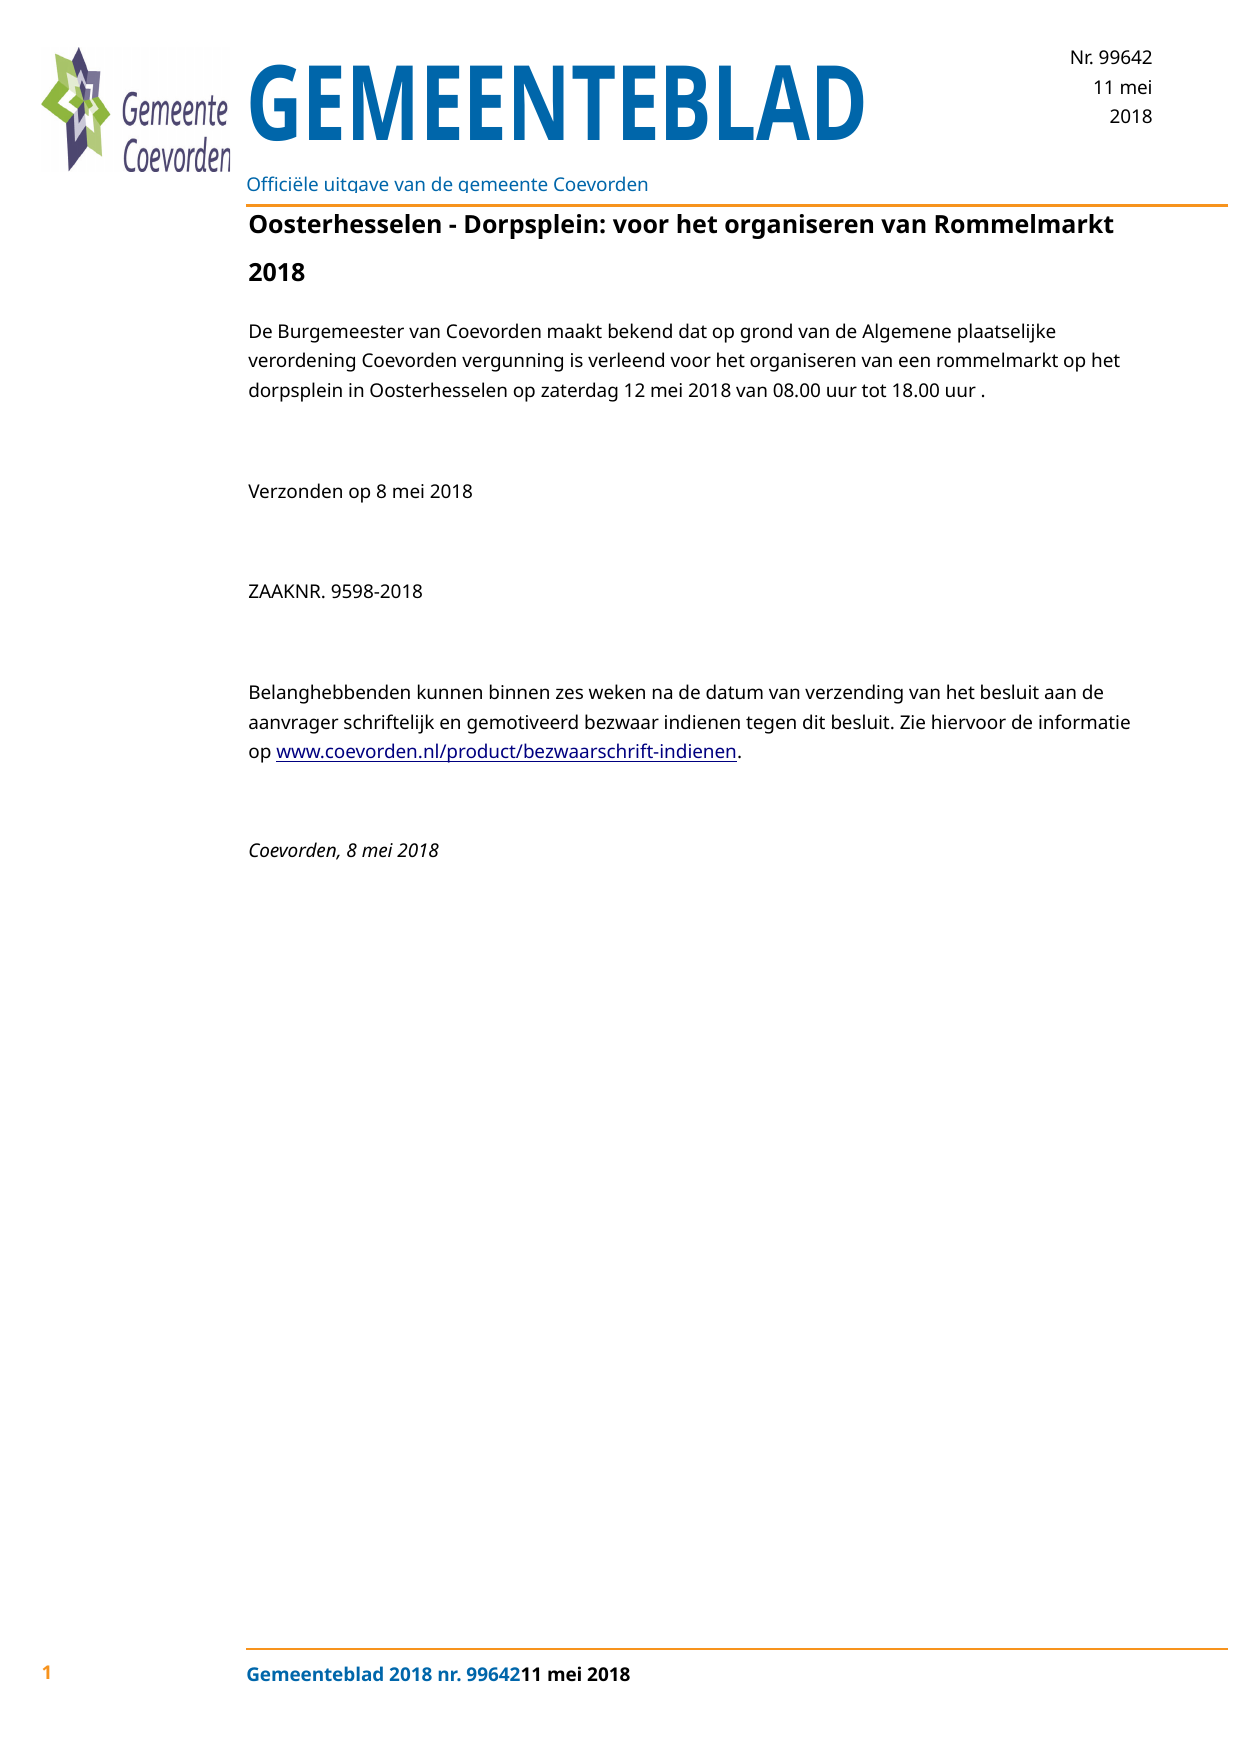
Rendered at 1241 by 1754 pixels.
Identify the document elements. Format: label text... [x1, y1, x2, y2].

text Coevorden, 8 mei 2018 [248, 837, 1152, 863]
text Oosterhesselen - Dorpsplein: voor het organiseren van Rommelmarkt 2018 [248, 207, 1152, 288]
picture [41, 47, 231, 172]
text Verzonden op 8 mei 2018 [248, 478, 1152, 504]
text De Burgemeester van Coevorden maakt bekend dat op grond van de Algemene plaatselijke verordening Coevorden vergunning is verleend voor het organiseren van een rommelmarkt op het dorpsplein in Oosterhesselen op zaterdag 12 mei 2018 van 08.00 uur tot 18.00 uur . [248, 318, 1152, 403]
text Belanghebbenden kunnen binnen zes weken na de datum van verzending van het besluit aan de aanvrager schriftelijk en gemotiveerd bezwaar indienen tegen dit besluit. Zie hiervoor de informatie op www.coevorden.nl/product/bezwaarschrift-indienen. [248, 679, 1152, 764]
text ZAAKNR. 9598-2018 [248, 579, 1152, 604]
